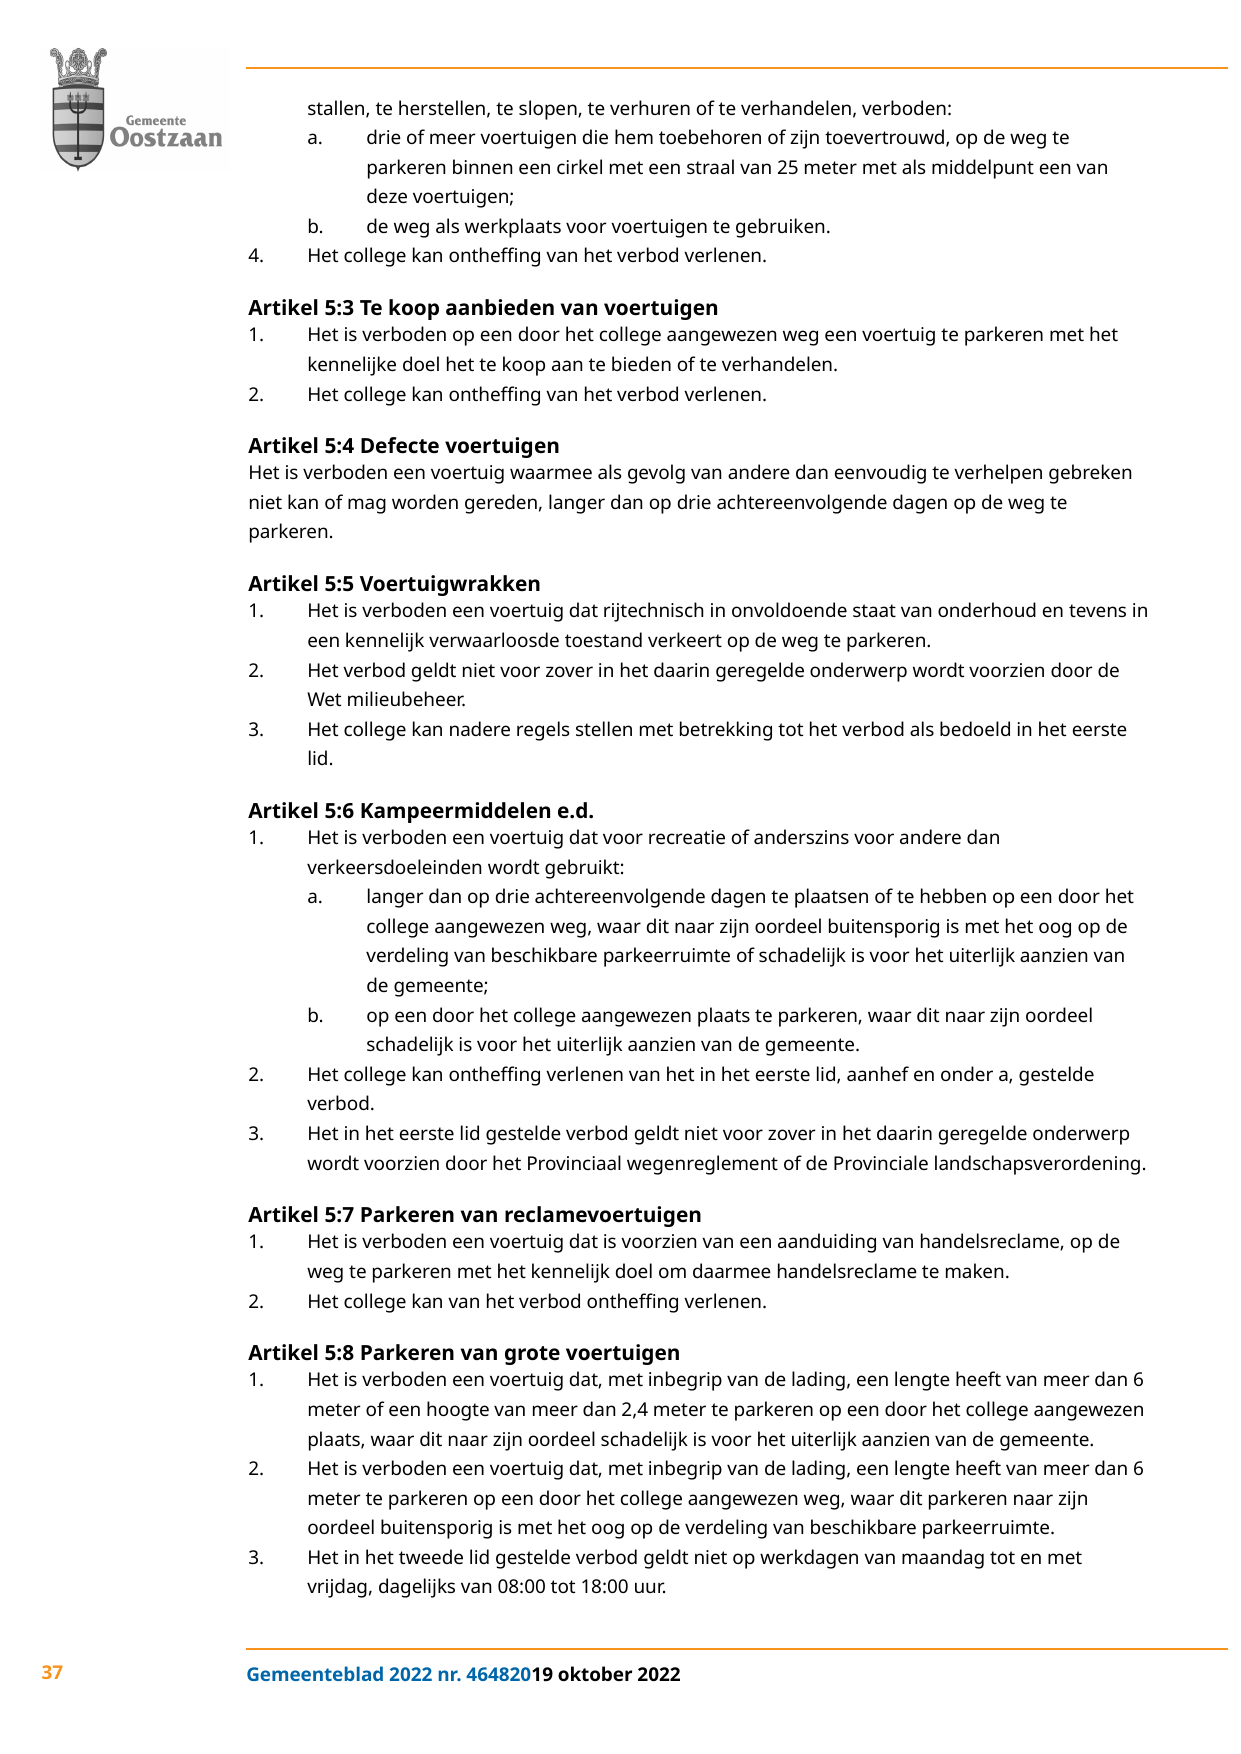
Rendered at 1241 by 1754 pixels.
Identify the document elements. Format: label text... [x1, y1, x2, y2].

text Artikel 5:4 Defecte voertuigen [248, 431, 1152, 459]
list Het college kan ontheffing van het verbod verlenen. [248, 381, 1152, 406]
list Het in het tweede lid gestelde verbod geldt niet op werkdagen van maandag tot en met vrijdag, dagelijks van 08:00 tot 18:00 uur. [248, 1544, 1152, 1599]
list Het verbod geldt niet voor zover in het daarin geregelde onderwerp wordt voorzien door de Wet milieubeheer. [248, 657, 1152, 712]
list de weg als werkplaats voor voertuigen te gebruiken. [307, 213, 1152, 239]
text Artikel 5:8 Parkeren van grote voertuigen [248, 1338, 1152, 1367]
list Het college kan nadere regels stellen met betrekking tot het verbod als bedoeld in het eerste lid. [248, 716, 1152, 771]
list Het in het eerste lid gestelde verbod geldt niet voor zover in het daarin geregelde onderwerp wordt voorzien door het Provinciaal wegenreglement of de Provinciale landschapsverordening. [248, 1120, 1152, 1176]
text Artikel 5:3 Te koop aanbieden van voertuigen [248, 293, 1152, 322]
text Het is verboden een voertuig waarmee als gevolg van andere dan eenvoudig te verhelpen gebreken niet kan of mag worden gereden, langer dan op drie achtereenvolgende dagen op de weg te parkeren. [248, 459, 1152, 544]
text Artikel 5:7 Parkeren van reclamevoertuigen [248, 1200, 1152, 1229]
text Artikel 5:5 Voertuigwrakken [248, 569, 1152, 598]
list Het is verboden op een door het college aangewezen weg een voertuig te parkeren met het kennelijke doel het te koop aan te bieden of te verhandelen. [248, 322, 1152, 377]
list drie of meer voertuigen die hem toebehoren of zijn toevertrouwd, op de weg te parkeren binnen een cirkel met een straal van 25 meter met als middelpunt een van deze voertuigen; [307, 124, 1152, 209]
list Het college kan ontheffing verlenen van het in het eerste lid, aanhef en onder a, gestelde verbod. [248, 1061, 1152, 1116]
list Het college kan van het verbod ontheffing verlenen. [248, 1288, 1152, 1313]
list Het is verboden een voertuig dat voor recreatie of anderszins voor andere dan verkeersdoeleinden wordt gebruikt: [248, 824, 1152, 880]
list Het is verboden een voertuig dat rijtechnisch in onvoldoende staat van onderhoud en tevens in een kennelijk verwaarloosde toestand verkeert op de weg te parkeren. [248, 598, 1152, 653]
list Het is verboden een voertuig dat is voorzien van een aanduiding van handelsreclame, op de weg te parkeren met het kennelijk doel om daarmee handelsreclame te maken. [248, 1229, 1152, 1284]
list Het college kan ontheffing van het verbod verlenen. [248, 243, 1152, 268]
list op een door het college aangewezen plaats te parkeren, waar dit naar zijn oordeel schadelijk is voor het uiterlijk aanzien van de gemeente. [307, 1002, 1152, 1057]
list langer dan op drie achtereenvolgende dagen te plaatsen of te hebben op een door het college aangewezen weg, waar dit naar zijn oordeel buitensporig is met het oog op de verdeling van beschikbare parkeerruimte of schadelijk is voor het uiterlijk aanzien van de gemeente; [307, 883, 1152, 998]
text Artikel 5:6 Kampeermiddelen e.d. [248, 796, 1152, 824]
picture [41, 47, 231, 172]
list stallen, te herstellen, te slopen, te verhuren of te verhandelen, verboden: [248, 95, 1152, 121]
list Het is verboden een voertuig dat, met inbegrip van de lading, een lengte heeft van meer dan 6 meter of een hoogte van meer dan 2,4 meter te parkeren op een door het college aangewezen plaats, waar dit naar zijn oordeel schadelijk is voor het uiterlijk aanzien van de gemeente. [248, 1367, 1152, 1452]
list Het is verboden een voertuig dat, met inbegrip van de lading, een lengte heeft van meer dan 6 meter te parkeren op een door het college aangewezen weg, waar dit parkeren naar zijn oordeel buitensporig is met het oog op de verdeling van beschikbare parkeerruimte. [248, 1455, 1152, 1540]
